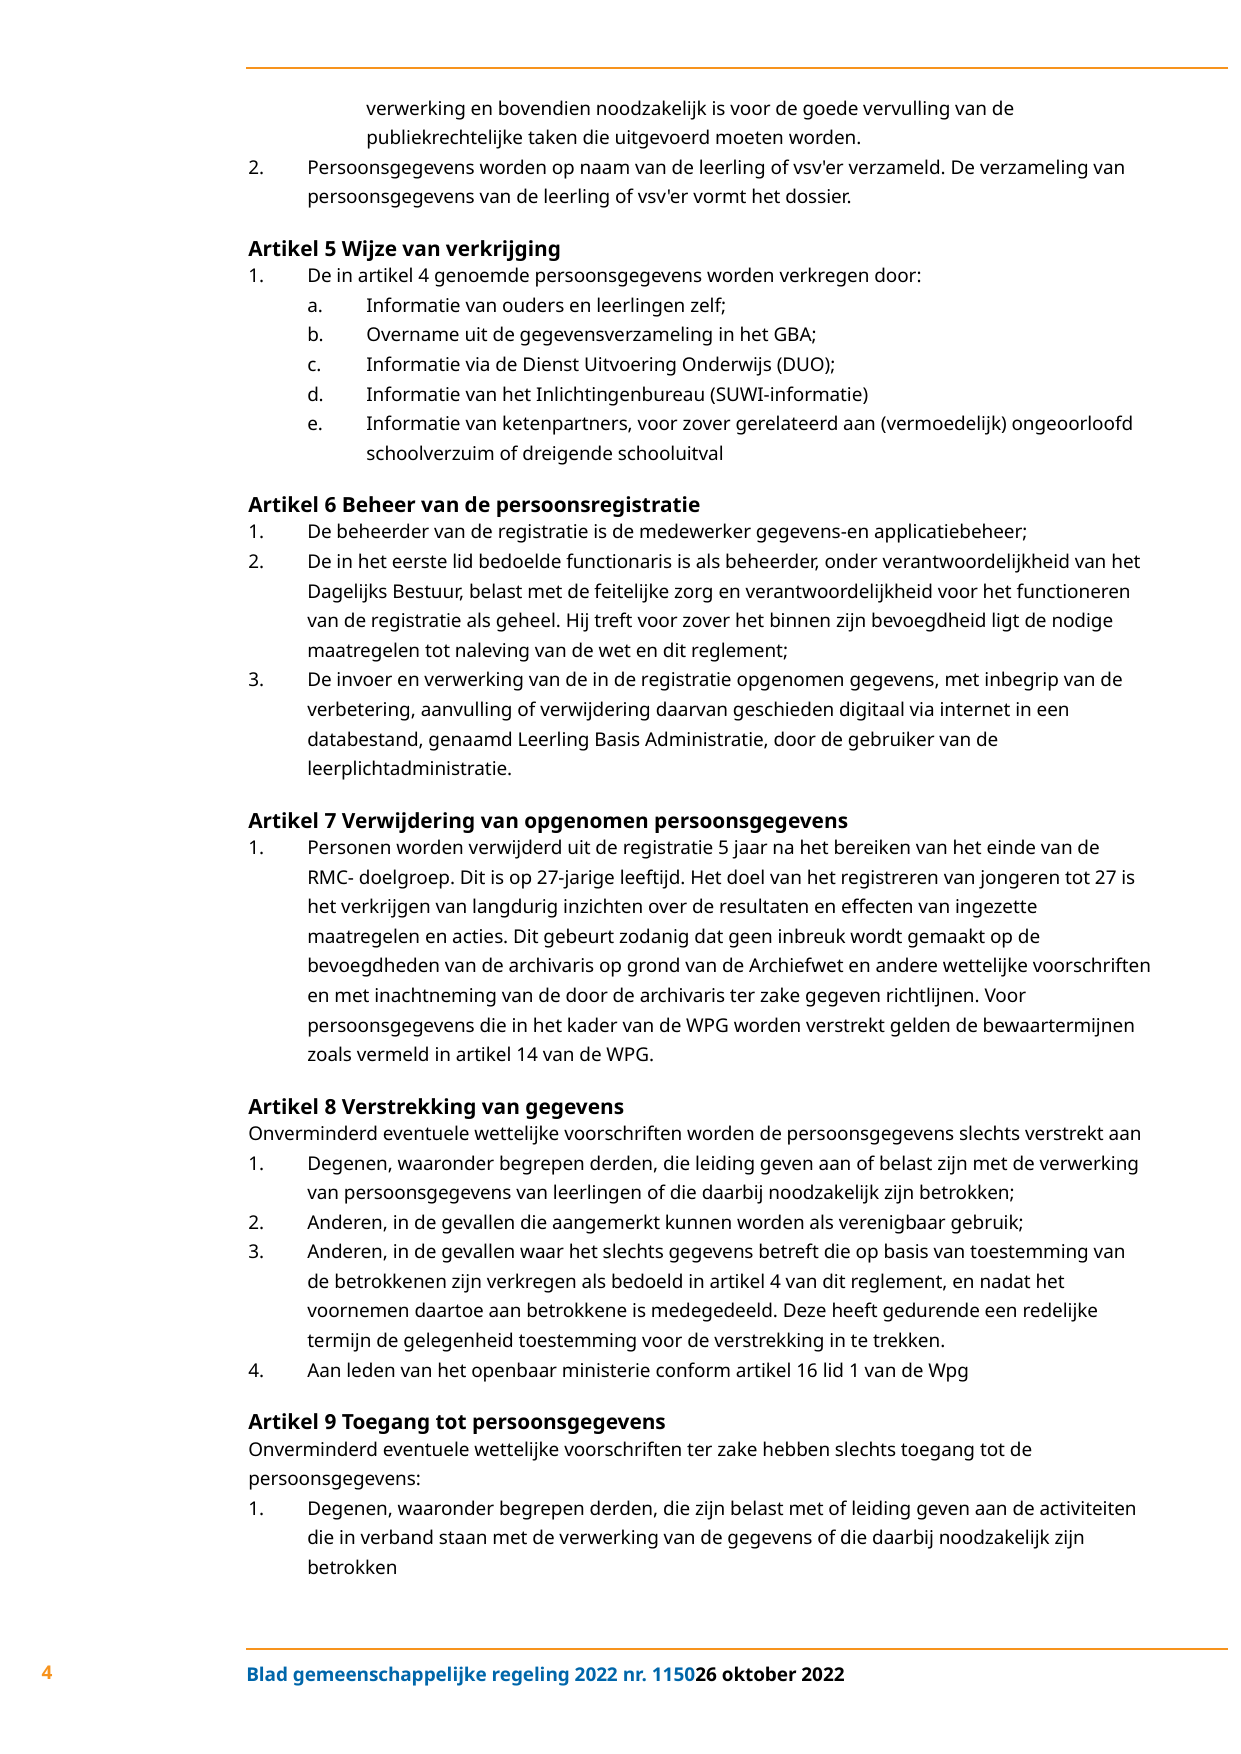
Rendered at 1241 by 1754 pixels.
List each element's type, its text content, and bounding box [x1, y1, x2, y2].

list Personen worden verwijderd uit de registratie 5 jaar na het bereiken van het einde van de RMC- doelgroep. Dit is op 27-jarige leeftijd. Het doel van het registreren van jongeren tot 27 is het verkrijgen van langdurig inzichten over de resultaten en effecten van ingezette maatregelen en acties. Dit gebeurt zodanig dat geen inbreuk wordt gemaakt op de bevoegdheden van de archivaris op grond van de Archiefwet en andere wettelijke voorschriften en met inachtneming van de door de archivaris ter zake gegeven richtlijnen. Voor persoonsgegevens die in het kader van de WPG worden verstrekt gelden de bewaartermijnen zoals vermeld in artikel 14 van de WPG. [248, 834, 1152, 1067]
list De invoer en verwerking van de in de registratie opgenomen gegevens, met inbegrip van de verbetering, aanvulling of verwijdering daarvan geschieden digitaal via internet in een databestand, genaamd Leerling Basis Administratie, door de gebruiker van de leerplichtadministratie. [248, 667, 1152, 781]
list Degenen, waaronder begrepen derden, die leiding geven aan of belast zijn met de verwerking van persoonsgegevens van leerlingen of die daarbij noodzakelijk zijn betrokken; [248, 1150, 1152, 1205]
picture [41, 47, 231, 172]
list Informatie van ouders en leerlingen zelf; [307, 292, 1152, 318]
list Anderen, in de gevallen die aangemerkt kunnen worden als verenigbaar gebruik; [248, 1209, 1152, 1235]
text Onverminderd eventuele wettelijke voorschriften worden de persoonsgegevens slechts verstrekt aan [248, 1120, 1152, 1146]
text Artikel 7 Verwijdering van opgenomen persoonsgegevens [248, 806, 1152, 834]
list Degenen, waaronder begrepen derden, die zijn belast met of leiding geven aan de activiteiten die in verband staan met de verwerking van de gegevens of die daarbij noodzakelijk zijn betrokken [248, 1495, 1152, 1580]
list Anderen, in de gevallen waar het slechts gegevens betreft die op basis van toestemming van de betrokkenen zijn verkregen als bedoeld in artikel 4 van dit reglement, en nadat het voornemen daartoe aan betrokkene is medegedeeld. Deze heeft gedurende een redelijke termijn de gelegenheid toestemming voor de verstrekking in te trekken. [248, 1238, 1152, 1353]
list De in het eerste lid bedoelde functionaris is als beheerder, onder verantwoordelijkheid van het Dagelijks Bestuur, belast met de feitelijke zorg en verantwoordelijkheid voor het functioneren van de registratie als geheel. Hij treft voor zover het binnen zijn bevoegdheid ligt de nodige maatregelen tot naleving van de wet en dit reglement; [248, 548, 1152, 663]
list Informatie via de Dienst Uitvoering Onderwijs (DUO); [307, 351, 1152, 377]
text Artikel 9 Toegang tot persoonsgegevens [248, 1407, 1152, 1436]
text Artikel 6 Beheer van de persoonsregistratie [248, 490, 1152, 519]
list Informatie van ketenpartners, voor zover gerelateerd aan (vermoedelijk) ongeoorloofd schoolverzuim of dreigende schooluitval [307, 410, 1152, 466]
list Overname uit de gegevensverzameling in het GBA; [307, 322, 1152, 347]
text Artikel 5 Wijze van verkrijging [248, 234, 1152, 262]
list Informatie van het Inlichtingenbureau (SUWI-informatie) [307, 381, 1152, 406]
text Artikel 8 Verstrekking van gegevens [248, 1092, 1152, 1120]
list Aan leden van het openbaar ministerie conform artikel 16 lid 1 van de Wpg [248, 1357, 1152, 1383]
text Onverminderd eventuele wettelijke voorschriften ter zake hebben slechts toegang tot de persoonsgegevens: [248, 1436, 1152, 1491]
list De in artikel 4 genoemde persoonsgegevens worden verkregen door: [248, 262, 1152, 288]
list Persoonsgegevens worden op naam van de leerling of vsv'er verzameld. De verzameling van persoonsgegevens van de leerling of vsv'er vormt het dossier. [248, 154, 1152, 209]
list verwerking en bovendien noodzakelijk is voor de goede vervulling van de publiekrechtelijke taken die uitgevoerd moeten worden. [307, 95, 1152, 150]
list De beheerder van de registratie is de medewerker gegevens-en applicatiebeheer; [248, 519, 1152, 544]
